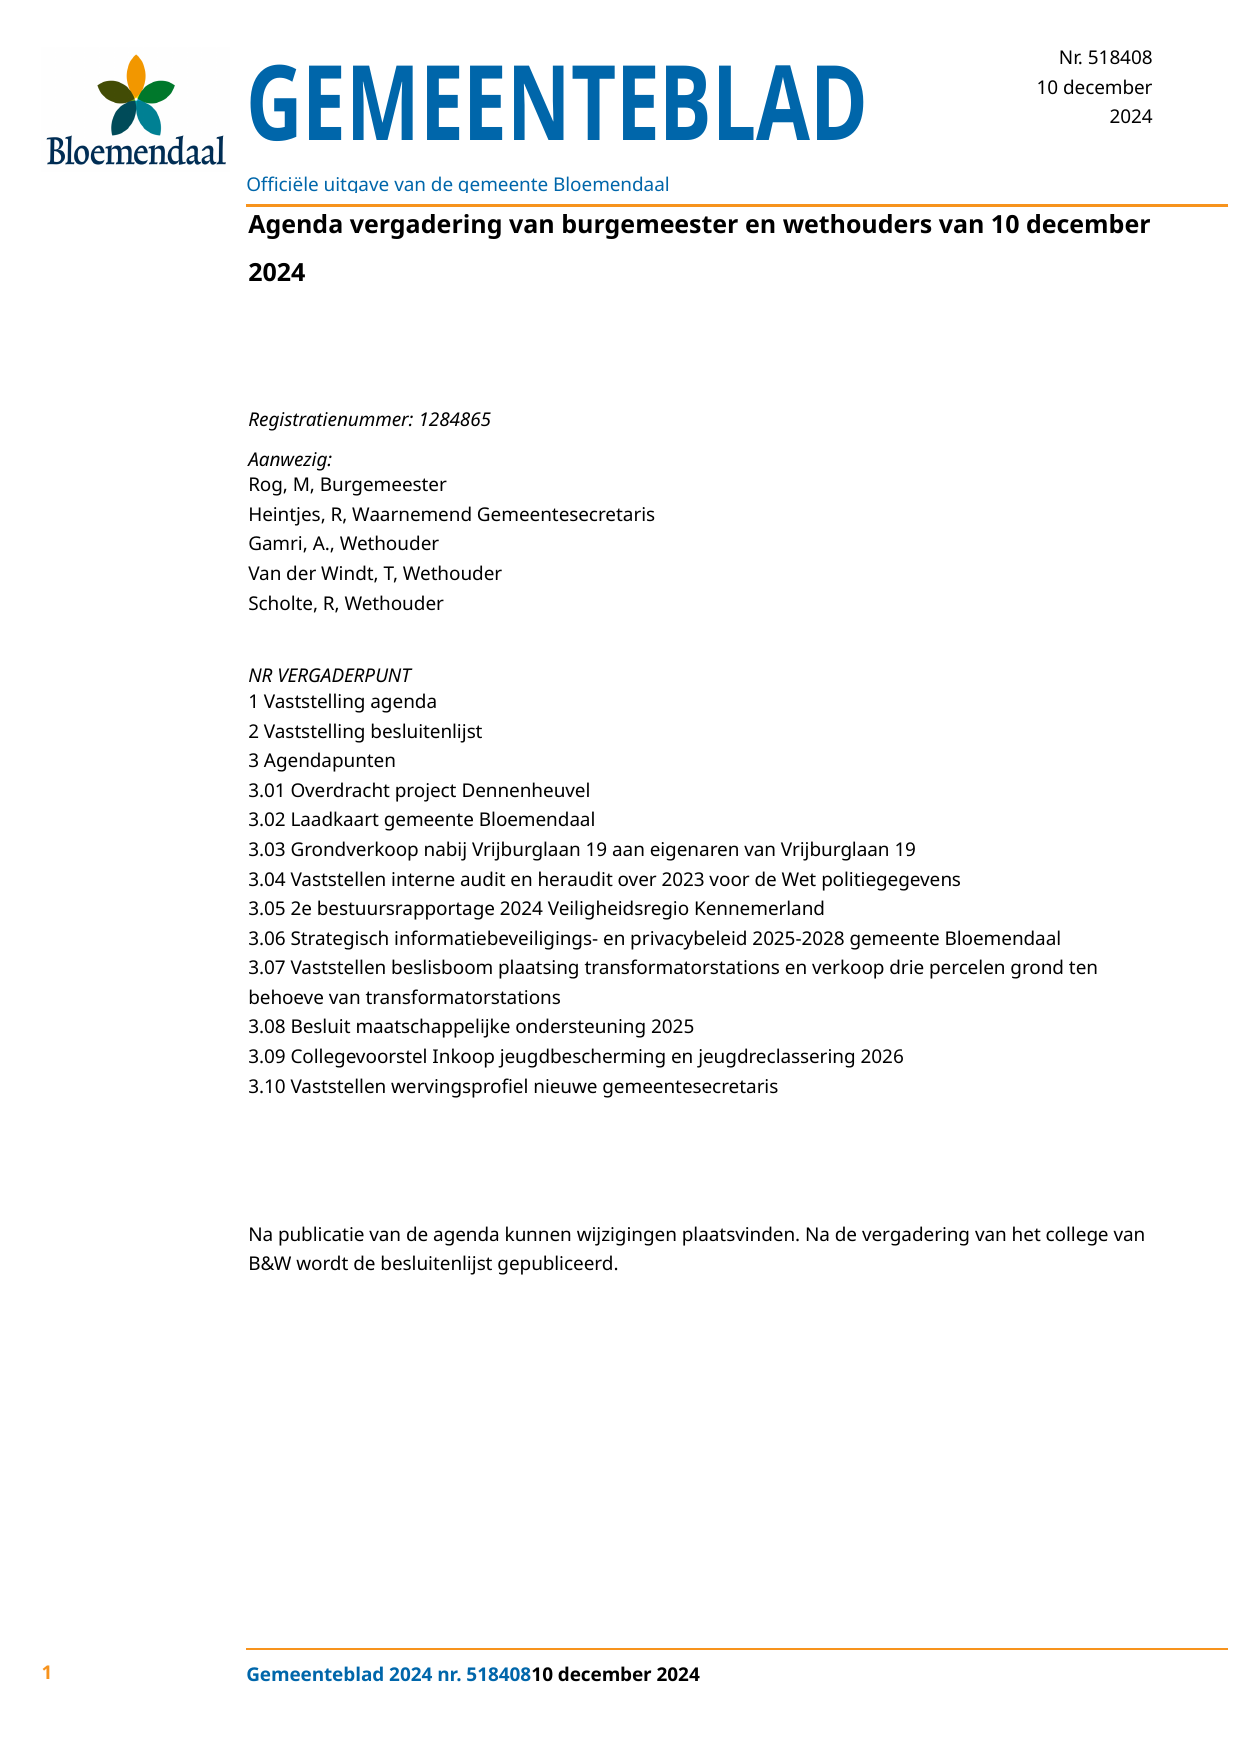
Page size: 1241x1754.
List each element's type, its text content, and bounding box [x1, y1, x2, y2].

text NR VERGADERPUNT [248, 662, 1152, 688]
text 3.01 Overdracht project Dennenheuvel [248, 777, 1152, 803]
text Aanwezig: [248, 446, 1152, 471]
text 3.04 Vaststellen interne audit en heraudit over 2023 voor de Wet politiegegevens [248, 866, 1152, 891]
text 3 Agendapunten [248, 747, 1152, 773]
text Gamri, A., Wethouder [248, 531, 1152, 556]
text Registratienummer: 1284865 [248, 406, 1152, 432]
text 3.10 Vaststellen wervingsprofiel nieuwe gemeentesecretaris [248, 1073, 1152, 1098]
text Heintjes, R, Waarnemend Gemeentesecretaris [248, 501, 1152, 527]
text 3.07 Vaststellen beslisboom plaatsing transformatorstations en verkoop drie percelen grond ten behoeve van transformatorstations [248, 954, 1152, 1010]
text 3.06 Strategisch informatiebeveiligings- en privacybeleid 2025-2028 gemeente Bloemendaal [248, 925, 1152, 951]
text 3.03 Grondverkoop nabij Vrijburglaan 19 aan eigenaren van Vrijburglaan 19 [248, 836, 1152, 862]
text 3.05 2e bestuursrapportage 2024 Veiligheidsregio Kennemerland [248, 895, 1152, 921]
text Na publicatie van de agenda kunnen wijzigingen plaatsvinden. Na de vergadering van het college van B&W wordt de besluitenlijst gepubliceerd. [248, 1221, 1152, 1276]
text Rog, M, Burgemeester [248, 471, 1152, 497]
text 3.02 Laadkaart gemeente Bloemendaal [248, 807, 1152, 832]
text Van der Windt, T, Wethouder [248, 560, 1152, 586]
text 2 Vaststelling besluitenlijst [248, 718, 1152, 743]
text 1 Vaststelling agenda [248, 688, 1152, 714]
text Scholte, R, Wethouder [248, 590, 1152, 616]
text 3.09 Collegevoorstel Inkoop jeugdbescherming en jeugdreclassering 2026 [248, 1043, 1152, 1069]
text 3.08 Besluit maatschappelijke ondersteuning 2025 [248, 1014, 1152, 1039]
text Agenda vergadering van burgemeester en wethouders van 10 december 2024 [248, 207, 1152, 288]
picture [41, 47, 231, 172]
